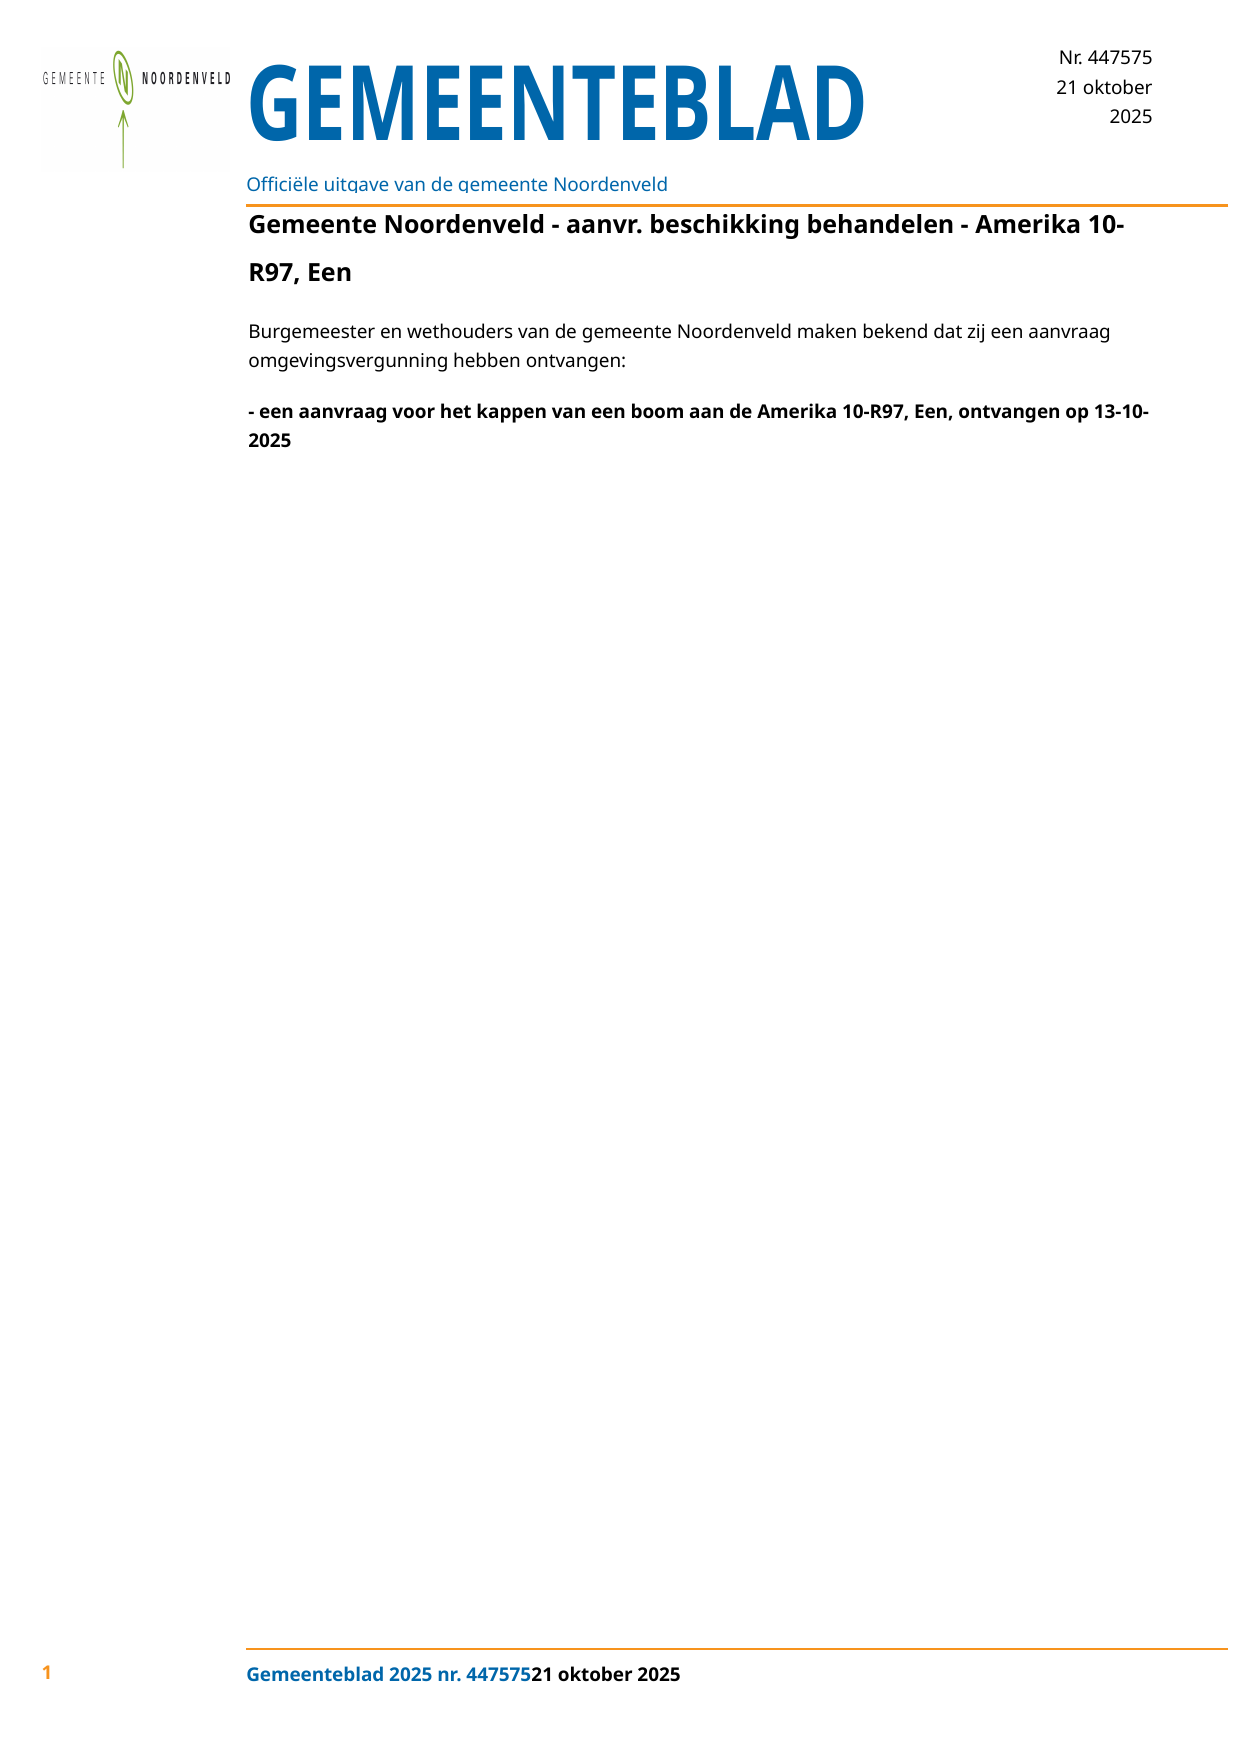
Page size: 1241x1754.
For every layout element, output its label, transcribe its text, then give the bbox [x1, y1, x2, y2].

text Burgemeester en wethouders van de gemeente Noordenveld maken bekend dat zij een aanvraag omgevingsvergunning hebben ontvangen: [248, 318, 1152, 373]
picture [41, 47, 231, 172]
text Gemeente Noordenveld - aanvr. beschikking behandelen - Amerika 10-R97, Een [248, 207, 1152, 288]
text - een aanvraag voor het kappen van een boom aan de Amerika 10-R97, Een, ontvangen op 13-10-2025 [248, 398, 1152, 453]
